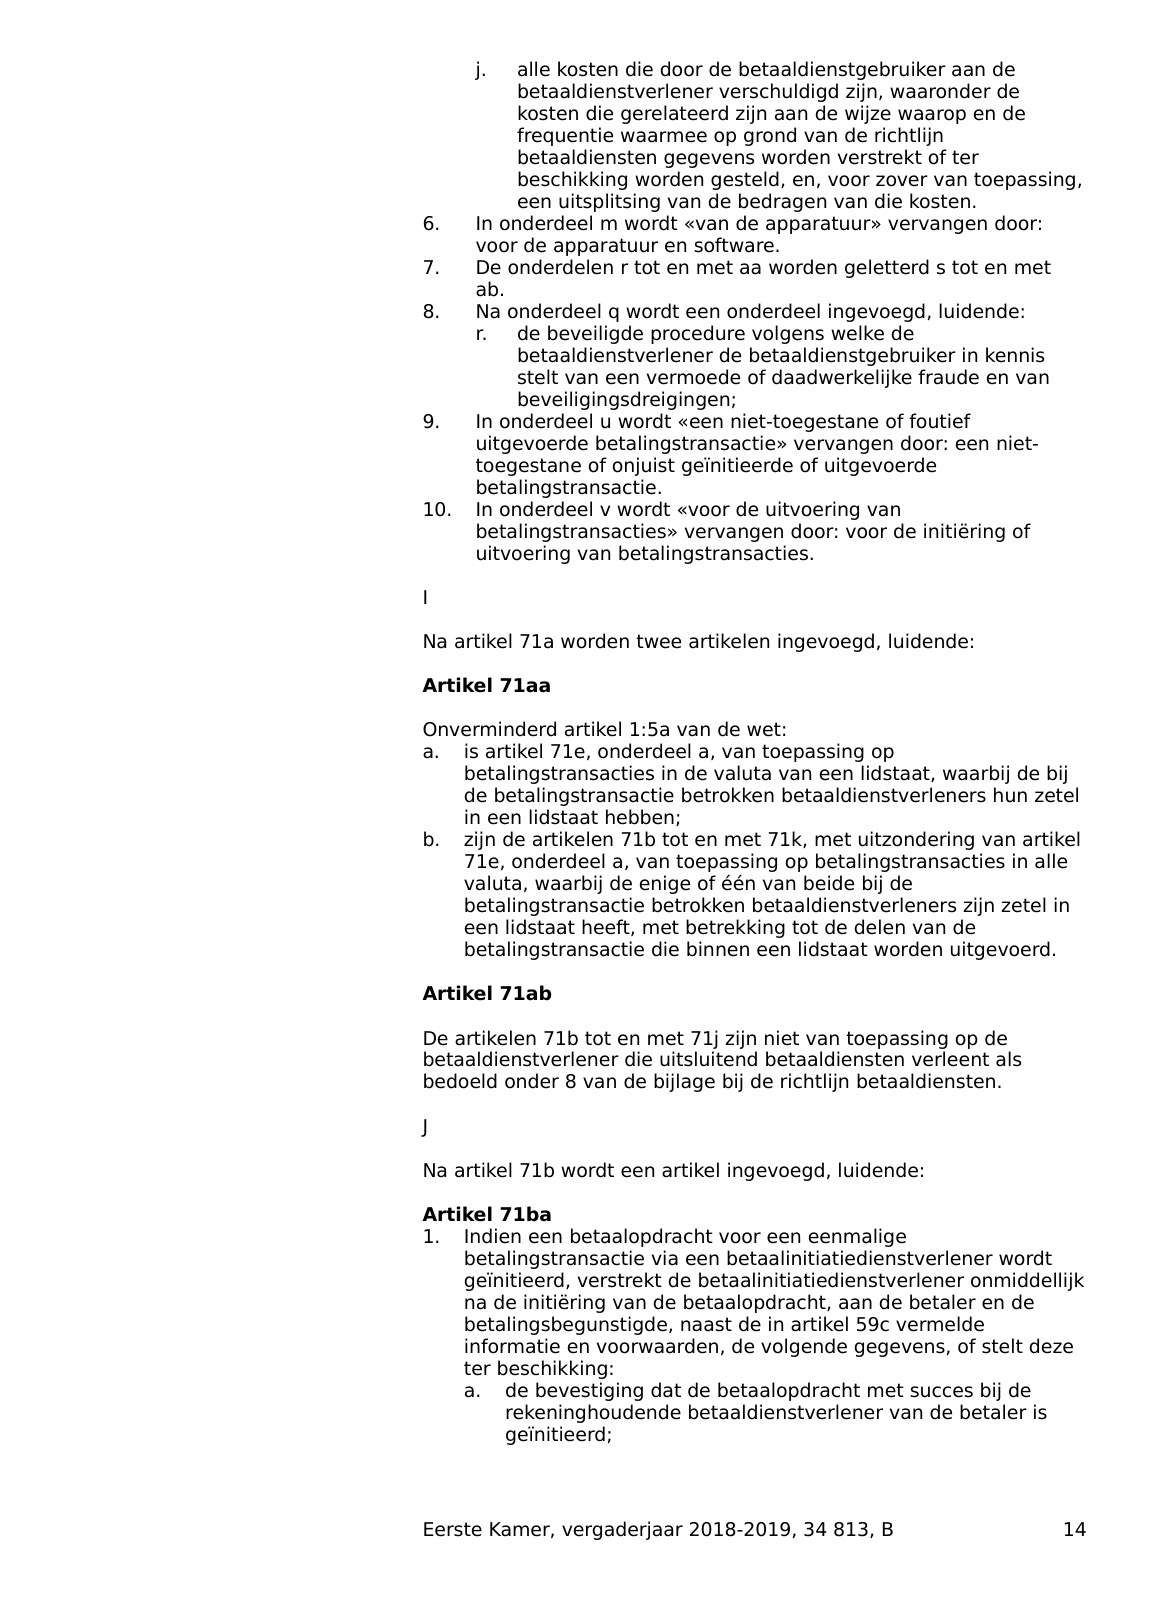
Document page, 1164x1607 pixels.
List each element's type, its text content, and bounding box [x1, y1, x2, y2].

subtitle Artikel 71ab [422, 983, 1087, 1005]
text b. zijn de artikelen 71b tot en met 71k, met uitzondering van artikel 71e, onderdeel a, van toepassing op betalingstransacties in alle valuta, waarbij de enige of één van beide bij de betalingstransactie betrokken betaaldienstverleners zijn zetel in een lidstaat heeft, met betrekking tot de delen van de betalingstransactie die binnen een lidstaat worden uitgevoerd. [422, 829, 1087, 961]
text De artikelen 71b tot en met 71j zijn niet van toepassing op de betaaldienstverlener die uitsluitend betaaldiensten verleent als bedoeld onder 8 van de bijlage bij de richtlijn betaaldiensten. [422, 1027, 1087, 1093]
text r. de beveiligde procedure volgens welke de betaaldienstverlener de betaaldienstgebruiker in kennis stelt van een vermoede of daadwerkelijke fraude en van beveiligingsdreigingen; [475, 323, 1087, 411]
text 10. In onderdeel v wordt «voor de uitvoering van betalingstransacties» vervangen door: voor de initiëring of uitvoering van betalingstransacties. [422, 499, 1087, 564]
text 9. In onderdeel u wordt «een niet-toegestane of foutief uitgevoerde betalingstransactie» vervangen door: een niet-toegestane of onjuist geïnitieerde of uitgevoerde betalingstransactie. [422, 411, 1087, 499]
text Na artikel 71b wordt een artikel ingevoegd, luidende: [422, 1160, 1087, 1182]
text 6. In onderdeel m wordt «van de apparatuur» vervangen door: voor de apparatuur en software. [422, 213, 1087, 257]
text Na artikel 71a worden twee artikelen ingevoegd, luidende: [422, 631, 1087, 653]
text a. de bevestiging dat de betaalopdracht met succes bij de rekeninghoudende betaaldienstverlener van de betaler is geïnitieerd; [464, 1380, 1087, 1446]
subtitle Artikel 71aa [422, 675, 1087, 697]
subtitle J [422, 1116, 1087, 1137]
text j. alle kosten die door de betaaldienstgebruiker aan de betaaldienstverlener verschuldigd zijn, waaronder de kosten die gerelateerd zijn aan de wijze waarop en de frequentie waarmee op grond van de richtlijn betaaldiensten gegevens worden verstrekt of ter beschikking worden gesteld, en, voor zover van toepassing, een uitsplitsing van de bedragen van die kosten. [475, 59, 1087, 213]
subtitle Artikel 71ba [422, 1204, 1087, 1226]
text a. is artikel 71e, onderdeel a, van toepassing op betalingstransacties in de valuta van een lidstaat, waarbij de bij de betalingstransactie betrokken betaaldienstverleners hun zetel in een lidstaat hebben; [422, 741, 1087, 829]
text 1. Indien een betaalopdracht voor een eenmalige betalingstransactie via een betaalinitiatiedienstverlener wordt geïnitieerd, verstrekt de betaalinitiatiedienstverlener onmiddellijk na de initiëring van de betaalopdracht, aan de betaler en de betalingsbegunstigde, naast de in artikel 59c vermelde informatie en voorwaarden, de volgende gegevens, of stelt deze ter beschikking: [422, 1226, 1087, 1380]
text 7. De onderdelen r tot en met aa worden geletterd s tot en met ab. [422, 257, 1087, 301]
subtitle I [422, 587, 1087, 609]
text 8. Na onderdeel q wordt een onderdeel ingevoegd, luidende: [422, 301, 1087, 323]
text Onverminderd artikel 1:5a van de wet: [422, 719, 1087, 741]
